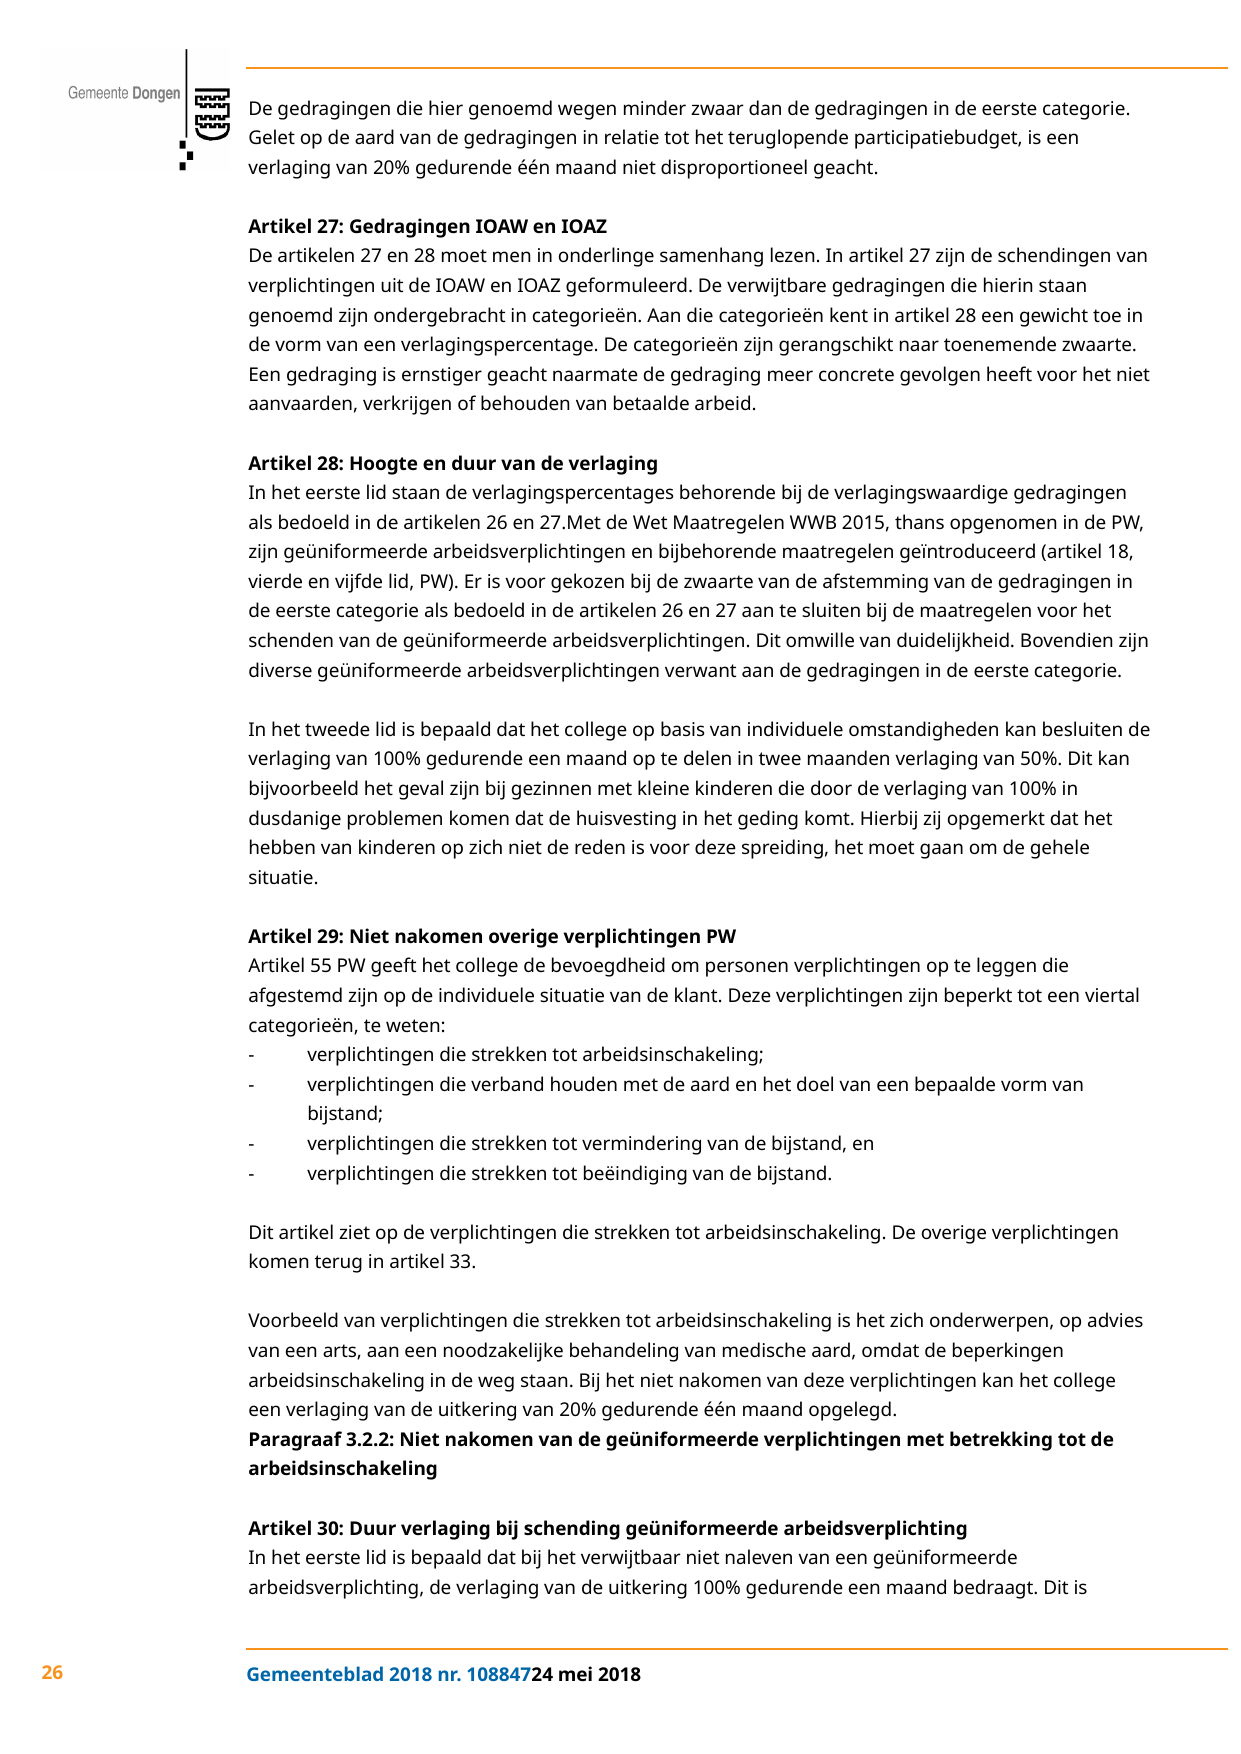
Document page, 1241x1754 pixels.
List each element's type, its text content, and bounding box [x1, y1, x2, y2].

text Dit artikel ziet op de verplichtingen die strekken tot arbeidsinschakeling. De overige verplichtingen komen terug in artikel 33. [248, 1219, 1152, 1274]
text De gedragingen die hier genoemd wegen minder zwaar dan de gedragingen in de eerste categorie. Gelet op de aard van de gedragingen in relatie tot het teruglopende participatiebudget, is een verlaging van 20% gedurende één maand niet disproportioneel geacht. [248, 95, 1152, 180]
text In het eerste lid staan de verlagingspercentages behorende bij de verlagingswaardige gedragingen als bedoeld in de artikelen 26 en 27.Met de Wet Maatregelen WWB 2015, thans opgenomen in de PW, zijn geüniformeerde arbeidsverplichtingen en bijbehorende maatregelen geïntroduceerd (artikel 18, vierde en vijfde lid, PW). Er is voor gekozen bij de zwaarte van de afstemming van de gedragingen in de eerste categorie als bedoeld in de artikelen 26 en 27 aan te sluiten bij de maatregelen voor het schenden van de geüniformeerde arbeidsverplichtingen. Dit omwille van duidelijkheid. Bovendien zijn diverse geüniformeerde arbeidsverplichtingen verwant aan de gedragingen in de eerste categorie. [248, 479, 1152, 683]
text Artikel 27: Gedragingen IOAW en IOAZ [248, 213, 1152, 239]
text In het tweede lid is bepaald dat het college op basis van individuele omstandigheden kan besluiten de verlaging van 100% gedurende een maand op te delen in twee maanden verlaging van 50%. Dit kan bijvoorbeeld het geval zijn bij gezinnen met kleine kinderen die door de verlaging van 100% in dusdanige problemen komen dat de huisvesting in het geding komt. Hierbij zij opgemerkt dat het hebben van kinderen op zich niet de reden is voor deze spreiding, het moet gaan om de gehele situatie. [248, 716, 1152, 890]
text Artikel 28: Hoogte en duur van de verlaging [248, 450, 1152, 476]
text Voorbeeld van verplichtingen die strekken tot arbeidsinschakeling is het zich onderwerpen, op advies van een arts, aan een noodzakelijke behandeling van medische aard, omdat de beperkingen arbeidsinschakeling in de weg staan. Bij het niet nakomen van deze verplichtingen kan het college een verlaging van de uitkering van 20% gedurende één maand opgelegd. [248, 1308, 1152, 1422]
text Artikel 30: Duur verlaging bij schending geüniformeerde arbeidsverplichting [248, 1515, 1152, 1541]
text Artikel 29: Niet nakomen overige verplichtingen PW [248, 923, 1152, 949]
list verplichtingen die strekken tot beëindiging van de bijstand. [248, 1160, 1152, 1186]
text In het eerste lid is bepaald dat bij het verwijtbaar niet naleven van een geüniformeerde arbeidsverplichting, de verlaging van de uitkering 100% gedurende een maand bedraagt. Dit is [248, 1544, 1152, 1600]
list verplichtingen die strekken tot vermindering van de bijstand, en [248, 1130, 1152, 1156]
list verplichtingen die verband houden met de aard en het doel van een bepaalde vorm van bijstand; [248, 1071, 1152, 1126]
list verplichtingen die strekken tot arbeidsinschakeling; [248, 1041, 1152, 1067]
text Paragraaf 3.2.2: Niet nakomen van de geüniformeerde verplichtingen met betrekking tot de arbeidsinschakeling [248, 1426, 1152, 1481]
text Artikel 55 PW geeft het college de bevoegdheid om personen verplichtingen op te leggen die afgestemd zijn op de individuele situatie van de klant. Deze verplichtingen zijn beperkt tot een viertal categorieën, te weten: [248, 953, 1152, 1038]
picture [41, 47, 231, 172]
text De artikelen 27 en 28 moet men in onderlinge samenhang lezen. In artikel 27 zijn de schendingen van verplichtingen uit de IOAW en IOAZ geformuleerd. De verwijtbare gedragingen die hierin staan genoemd zijn ondergebracht in categorieën. Aan die categorieën kent in artikel 28 een gewicht toe in de vorm van een verlagingspercentage. De categorieën zijn gerangschikt naar toenemende zwaarte. Een gedraging is ernstiger geacht naarmate de gedraging meer concrete gevolgen heeft voor het niet aanvaarden, verkrijgen of behouden van betaalde arbeid. [248, 243, 1152, 416]
